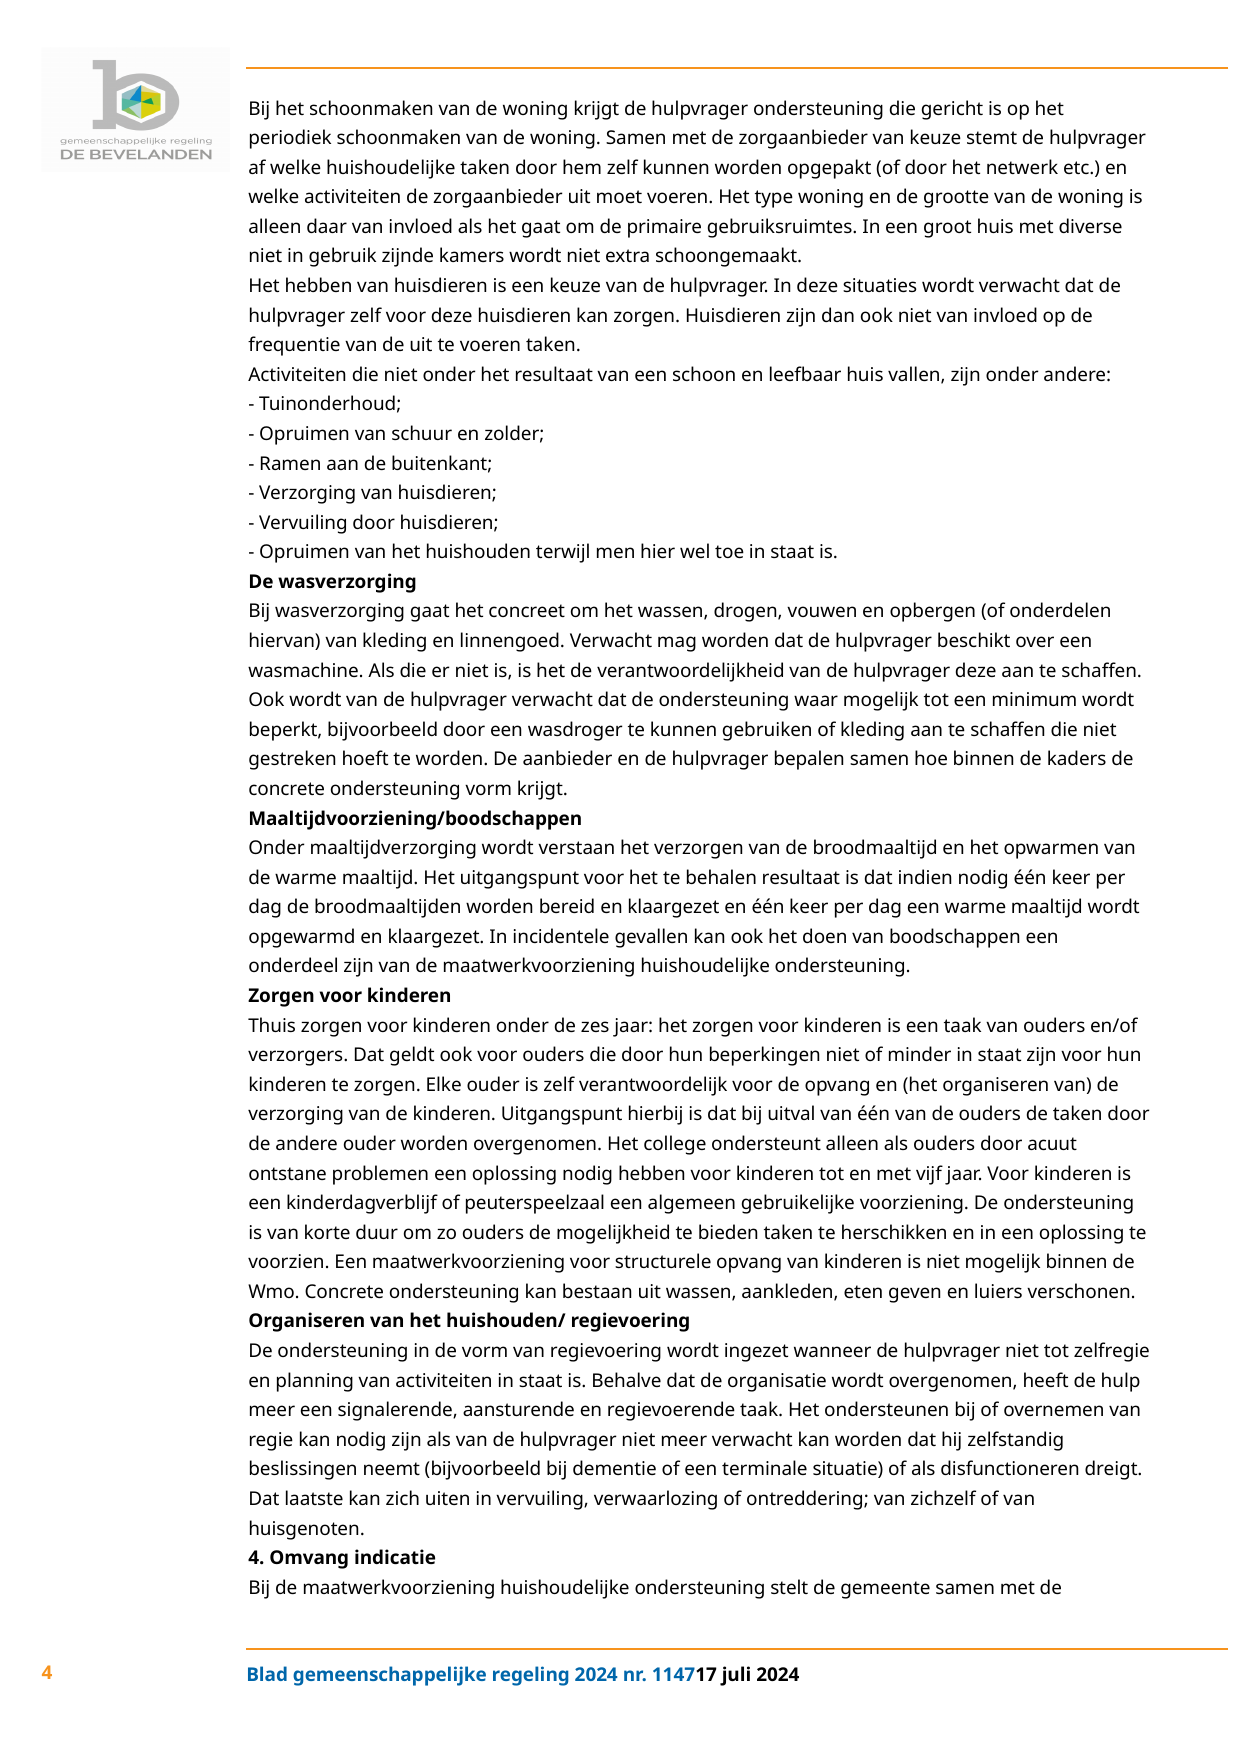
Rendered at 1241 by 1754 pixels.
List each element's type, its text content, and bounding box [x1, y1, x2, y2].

text - Vervuiling door huisdieren; [248, 509, 1152, 535]
text Maaltijdvoorziening/boodschappen [248, 805, 1152, 831]
text Bij het schoonmaken van de woning krijgt de hulpvrager ondersteuning die gericht is op het periodiek schoonmaken van de woning. Samen met de zorgaanbieder van keuze stemt de hulpvrager af welke huishoudelijke taken door hem zelf kunnen worden opgepakt (of door het netwerk etc.) en welke activiteiten de zorgaanbieder uit moet voeren. Het type woning en de grootte van de woning is alleen daar van invloed als het gaat om de primaire gebruiksruimtes. In een groot huis met diverse niet in gebruik zijnde kamers wordt niet extra schoongemaakt. [248, 95, 1152, 268]
text - Verzorging van huisdieren; [248, 479, 1152, 505]
text Bij wasverzorging gaat het concreet om het wassen, drogen, vouwen en opbergen (of onderdelen hiervan) van kleding en linnengoed. Verwacht mag worden dat de hulpvrager beschikt over een wasmachine. Als die er niet is, is het de verantwoordelijkheid van de hulpvrager deze aan te schaffen. Ook wordt van de hulpvrager verwacht dat de ondersteuning waar mogelijk tot een minimum wordt beperkt, bijvoorbeeld door een wasdroger te kunnen gebruiken of kleding aan te schaffen die niet gestreken hoeft te worden. De aanbieder en de hulpvrager bepalen samen hoe binnen de kaders de concrete ondersteuning vorm krijgt. [248, 598, 1152, 801]
text - Opruimen van het huishouden terwijl men hier wel toe in staat is. [248, 538, 1152, 564]
text 4. Omvang indicatie [248, 1544, 1152, 1570]
text Zorgen voor kinderen [248, 982, 1152, 1008]
text Organiseren van het huishouden/ regievoering [248, 1308, 1152, 1333]
text - Opruimen van schuur en zolder; [248, 420, 1152, 446]
text De ondersteuning in de vorm van regievoering wordt ingezet wanneer de hulpvrager niet tot zelfregie en planning van activiteiten in staat is. Behalve dat de organisatie wordt overgenomen, heeft de hulp meer een signalerende, aansturende en regievoerende taak. Het ondersteunen bij of overnemen van regie kan nodig zijn als van de hulpvrager niet meer verwacht kan worden dat hij zelfstandig beslissingen neemt (bijvoorbeeld bij dementie of een terminale situatie) of als disfunctioneren dreigt. Dat laatste kan zich uiten in vervuiling, verwaarlozing of ontreddering; van zichzelf of van huisgenoten. [248, 1337, 1152, 1541]
picture [41, 47, 231, 172]
text - Tuinonderhoud; [248, 391, 1152, 416]
text Thuis zorgen voor kinderen onder de zes jaar: het zorgen voor kinderen is een taak van ouders en/of verzorgers. Dat geldt ook voor ouders die door hun beperkingen niet of minder in staat zijn voor hun kinderen te zorgen. Elke ouder is zelf verantwoordelijk voor de opvang en (het organiseren van) de verzorging van de kinderen. Uitgangspunt hierbij is dat bij uitval van één van de ouders de taken door de andere ouder worden overgenomen. Het college ondersteunt alleen als ouders door acuut ontstane problemen een oplossing nodig hebben voor kinderen tot en met vijf jaar. Voor kinderen is een kinderdagverblijf of peuterspeelzaal een algemeen gebruikelijke voorziening. De ondersteuning is van korte duur om zo ouders de mogelijkheid te bieden taken te herschikken en in een oplossing te voorzien. Een maatwerkvoorziening voor structurele opvang van kinderen is niet mogelijk binnen de Wmo. Concrete ondersteuning kan bestaan uit wassen, aankleden, eten geven en luiers verschonen. [248, 1012, 1152, 1304]
text - Ramen aan de buitenkant; [248, 450, 1152, 476]
text De wasverzorging [248, 568, 1152, 594]
text Bij de maatwerkvoorziening huishoudelijke ondersteuning stelt de gemeente samen met de [248, 1574, 1152, 1600]
text Het hebben van huisdieren is een keuze van de hulpvrager. In deze situaties wordt verwacht dat de hulpvrager zelf voor deze huisdieren kan zorgen. Huisdieren zijn dan ook niet van invloed op de frequentie van de uit te voeren taken. [248, 272, 1152, 357]
text Activiteiten die niet onder het resultaat van een schoon en leefbaar huis vallen, zijn onder andere: [248, 361, 1152, 387]
text Onder maaltijdverzorging wordt verstaan het verzorgen van de broodmaaltijd en het opwarmen van de warme maaltijd. Het uitgangspunt voor het te behalen resultaat is dat indien nodig één keer per dag de broodmaaltijden worden bereid en klaargezet en één keer per dag een warme maaltijd wordt opgewarmd en klaargezet. In incidentele gevallen kan ook het doen van boodschappen een onderdeel zijn van de maatwerkvoorziening huishoudelijke ondersteuning. [248, 834, 1152, 978]
